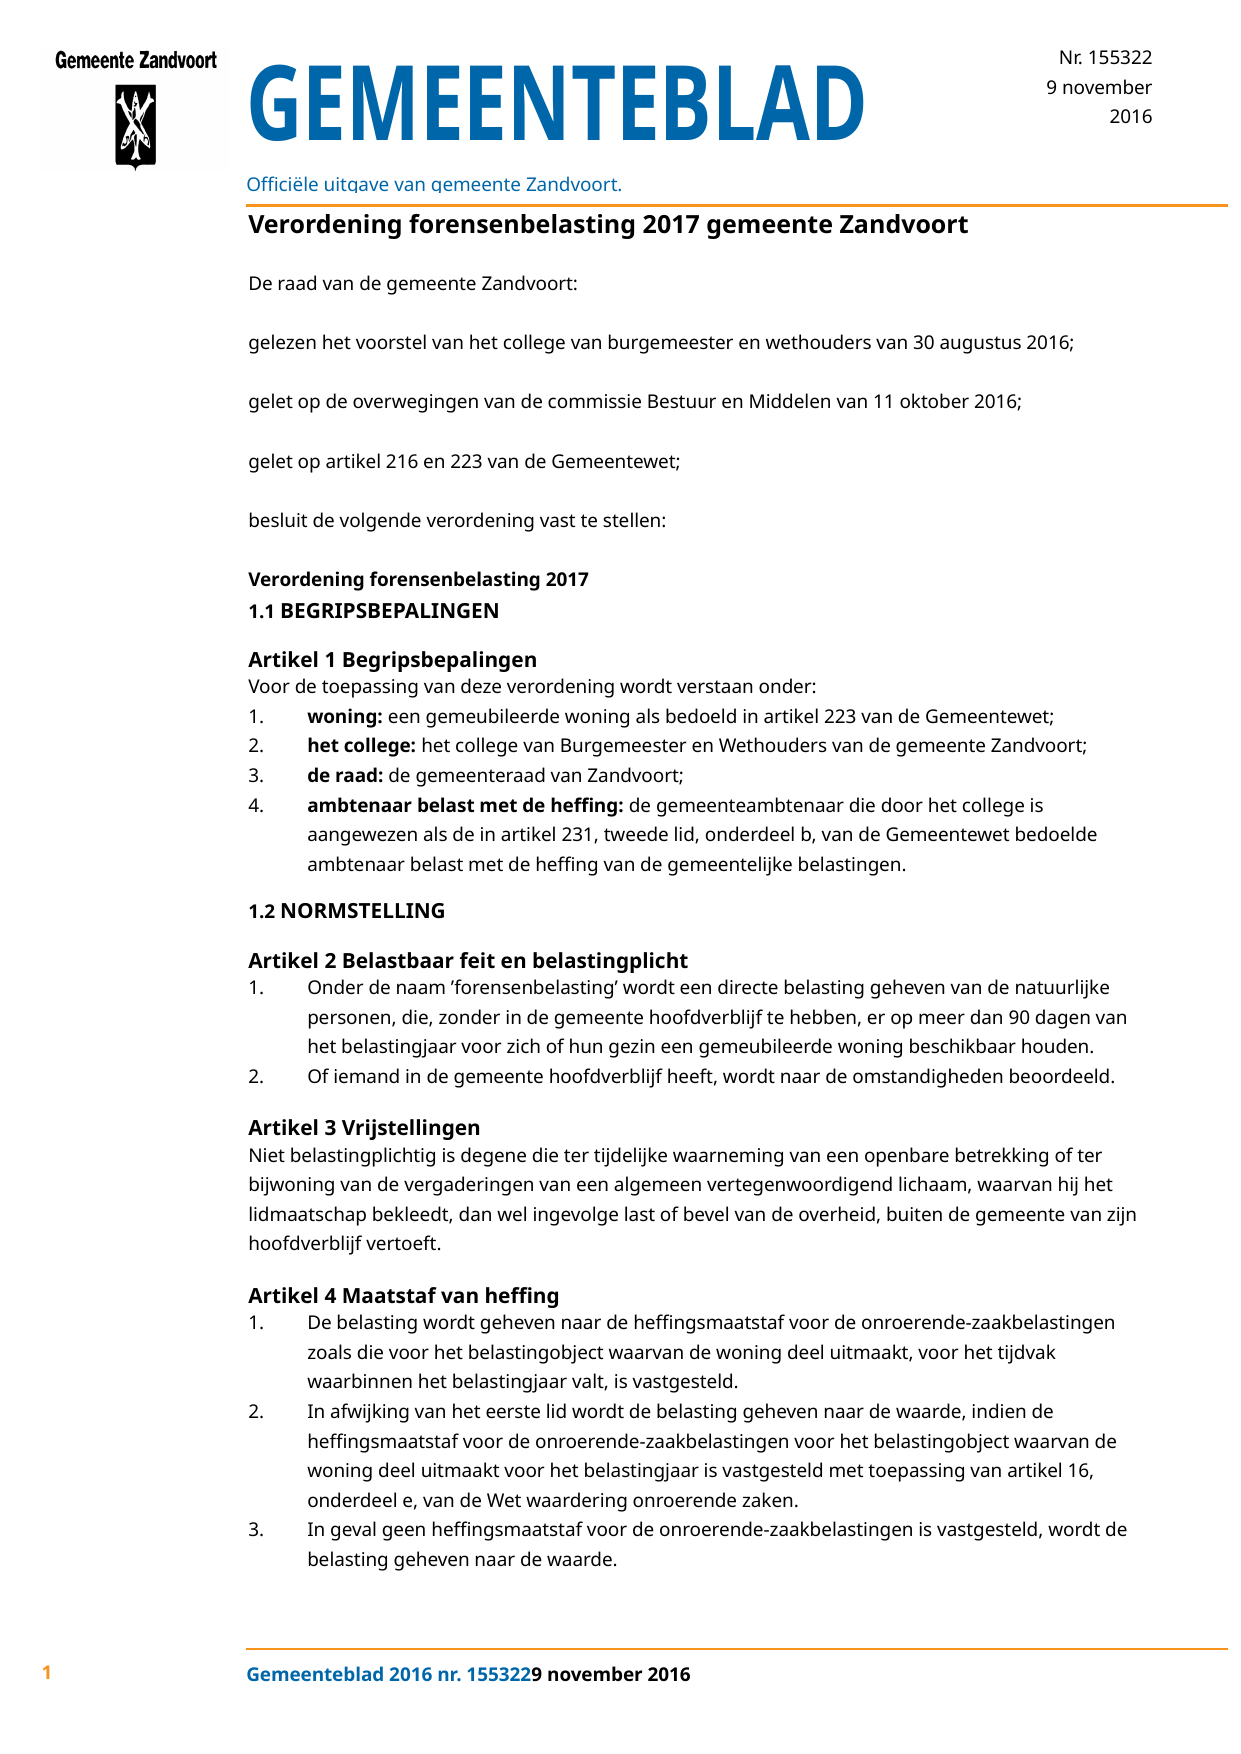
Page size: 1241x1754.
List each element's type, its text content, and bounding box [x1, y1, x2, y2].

list Onder de naam ’forensenbelasting’ wordt een directe belasting geheven van de natuurlijke personen, die, zonder in de gemeente hoofdverblijf te hebben, er op meer dan 90 dagen van het belastingjaar voor zich of hun gezin een gemeubileerde woning beschikbaar houden. [248, 974, 1152, 1059]
list De belasting wordt geheven naar de heffingsmaatstaf voor de onroerende-zaakbelastingen zoals die voor het belastingobject waarvan de woning deel uitmaakt, voor het tijdvak waarbinnen het belastingjaar valt, is vastgesteld. [248, 1309, 1152, 1394]
text Voor de toepassing van deze verordening wordt verstaan onder: [248, 673, 1152, 699]
text Verordening forensenbelasting 2017 [248, 566, 1152, 592]
text Verordening forensenbelasting 2017 gemeente Zandvoort [248, 207, 1152, 241]
text 1.2 NORMSTELLING [248, 897, 1152, 925]
list Of iemand in de gemeente hoofdverblijf heeft, wordt naar de omstandigheden beoordeeld. [248, 1063, 1152, 1089]
text besluit de volgende verordening vast te stellen: [248, 507, 1152, 533]
text gelet op artikel 216 en 223 van de Gemeentewet; [248, 448, 1152, 473]
text Artikel 2 Belastbaar feit en belastingplicht [248, 946, 1152, 974]
text Artikel 3 Vrijstellingen [248, 1113, 1152, 1142]
text gelezen het voorstel van het college van burgemeester en wethouders van 30 augustus 2016; [248, 329, 1152, 355]
text gelet op de overwegingen van de commissie Bestuur en Middelen van 11 oktober 2016; [248, 389, 1152, 414]
list In afwijking van het eerste lid wordt de belasting geheven naar de waarde, indien de heffingsmaatstaf voor de onroerende-zaakbelastingen voor het belastingobject waarvan de woning deel uitmaakt voor het belastingjaar is vastgesteld met toepassing van artikel 16, onderdeel e, van de Wet waardering onroerende zaken. [248, 1398, 1152, 1513]
picture [41, 47, 231, 172]
text De raad van de gemeente Zandvoort: [248, 270, 1152, 296]
text 1.1 BEGRIPSBEPALINGEN [248, 596, 1152, 624]
list In geval geen heffingsmaatstaf voor de onroerende-zaakbelastingen is vastgesteld, wordt de belasting geheven naar de waarde. [248, 1517, 1152, 1572]
list de raad: de gemeenteraad van Zandvoort; [248, 762, 1152, 788]
text Artikel 4 Maatstaf van heffing [248, 1281, 1152, 1309]
list ambtenaar belast met de heffing: de gemeenteambtenaar die door het college is aangewezen als de in artikel 231, tweede lid, onderdeel b, van de Gemeentewet bedoelde ambtenaar belast met de heffing van de gemeentelijke belastingen. [248, 792, 1152, 877]
list woning: een gemeubileerde woning als bedoeld in artikel 223 van de Gemeentewet; [248, 703, 1152, 729]
list het college: het college van Burgemeester en Wethouders van de gemeente Zandvoort; [248, 733, 1152, 758]
text Artikel 1 Begripsbepalingen [248, 645, 1152, 673]
text Niet belastingplichtig is degene die ter tijdelijke waarneming van een openbare betrekking of ter bijwoning van de vergaderingen van een algemeen vertegenwoordigend lichaam, waarvan hij het lidmaatschap bekleedt, dan wel ingevolge last of bevel van de overheid, buiten de gemeente van zijn hoofdverblijf vertoeft. [248, 1142, 1152, 1256]
